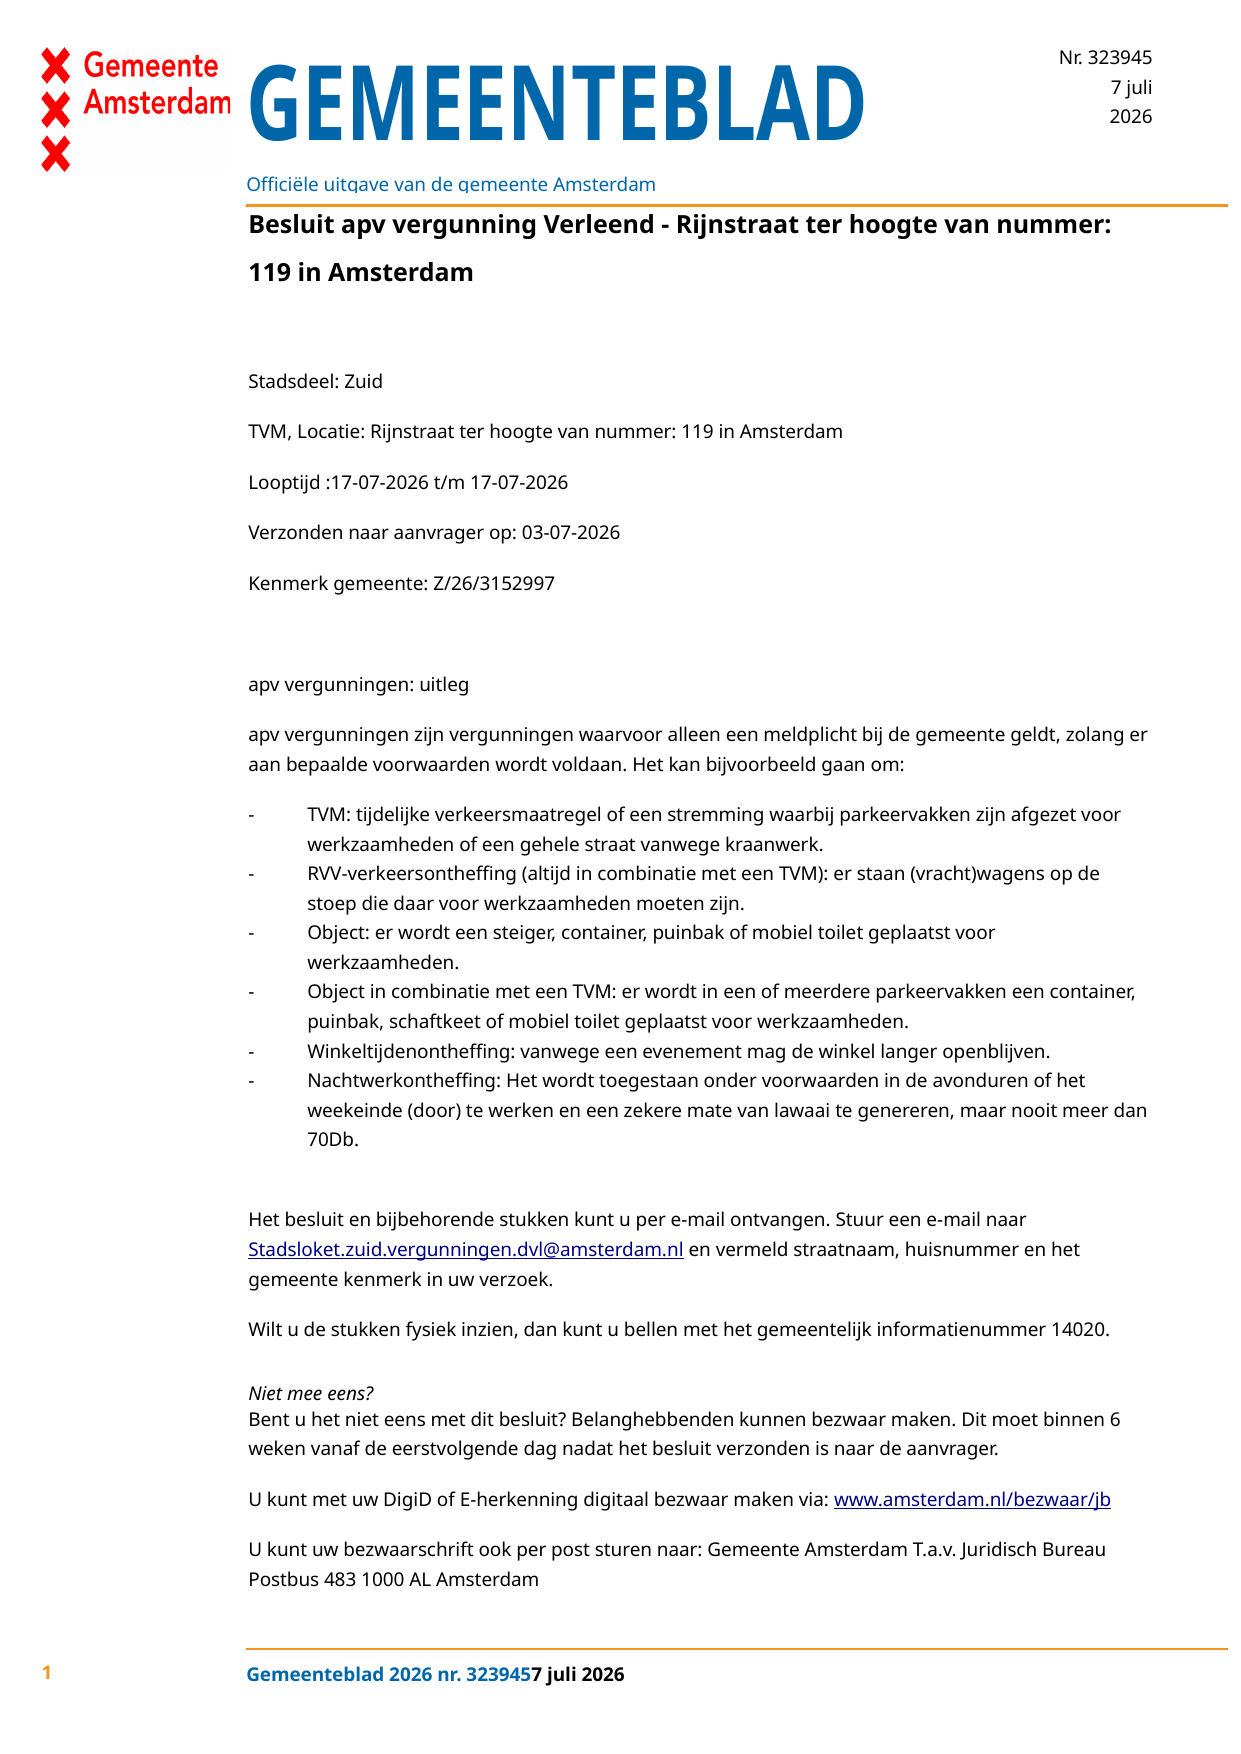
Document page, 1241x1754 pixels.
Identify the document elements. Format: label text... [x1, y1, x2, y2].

text apv vergunningen zijn vergunningen waarvoor alleen een meldplicht bij de gemeente geldt, zolang er aan bepaalde voorwaarden wordt voldaan. Het kan bijvoorbeeld gaan om: [248, 721, 1152, 777]
list Winkeltijdenontheffing: vanwege een evenement mag de winkel langer openblijven. [248, 1038, 1152, 1064]
text apv vergunningen: uitleg [248, 671, 1152, 697]
text Niet mee eens? [248, 1380, 1152, 1406]
text U kunt uw bezwaarschrift ook per post sturen naar: Gemeente Amsterdam T.a.v. Juridisch Bureau Postbus 483 1000 AL Amsterdam [248, 1536, 1152, 1592]
text Besluit apv vergunning Verleend - Rijnstraat ter hoogte van nummer: 119 in Amsterdam [248, 207, 1152, 288]
text TVM, Locatie: Rijnstraat ter hoogte van nummer: 119 in Amsterdam [248, 419, 1152, 444]
list Nachtwerkontheffing: Het wordt toegestaan onder voorwaarden in de avonduren of het weekeinde (door) te werken en een zekere mate van lawaai te genereren, maar nooit meer dan 70Db. [248, 1067, 1152, 1152]
text Looptijd :17-07-2026 t/m 17-07-2026 [248, 469, 1152, 495]
picture [41, 47, 231, 172]
text Bent u het niet eens met dit besluit? Belanghebbenden kunnen bezwaar maken. Dit moet binnen 6 weken vanaf de eerstvolgende dag nadat het besluit verzonden is naar de aanvrager. [248, 1406, 1152, 1461]
text Stadsdeel: Zuid [248, 368, 1152, 394]
text U kunt met uw DigiD of E-herkenning digitaal bezwaar maken via: www.amsterdam.nl/bezwaar/jb [248, 1486, 1152, 1512]
list TVM: tijdelijke verkeersmaatregel of een stremming waarbij parkeervakken zijn afgezet voor werkzaamheden of een gehele straat vanwege kraanwerk. [248, 801, 1152, 857]
list Object in combinatie met een TVM: er wordt in een of meerdere parkeervakken een container, puinbak, schaftkeet of mobiel toilet geplaatst voor werkzaamheden. [248, 979, 1152, 1034]
list Object: er wordt een steiger, container, puinbak of mobiel toilet geplaatst voor werkzaamheden. [248, 919, 1152, 975]
text Wilt u de stukken fysiek inzien, dan kunt u bellen met het gemeentelijk informatienummer 14020. [248, 1316, 1152, 1342]
text Verzonden naar aanvrager op: 03-07-2026 [248, 519, 1152, 545]
list RVV-verkeersontheffing (altijd in combinatie met een TVM): er staan (vracht)wagens op de stoep die daar voor werkzaamheden moeten zijn. [248, 860, 1152, 916]
text Het besluit en bijbehorende stukken kunt u per e-mail ontvangen. Stuur een e-mail naar Stadsloket.zuid.vergunningen.dvl@amsterdam.nl en vermeld straatnaam, huisnummer en het gemeente kenmerk in uw verzoek. [248, 1207, 1152, 1292]
text Kenmerk gemeente: Z/26/3152997 [248, 570, 1152, 596]
